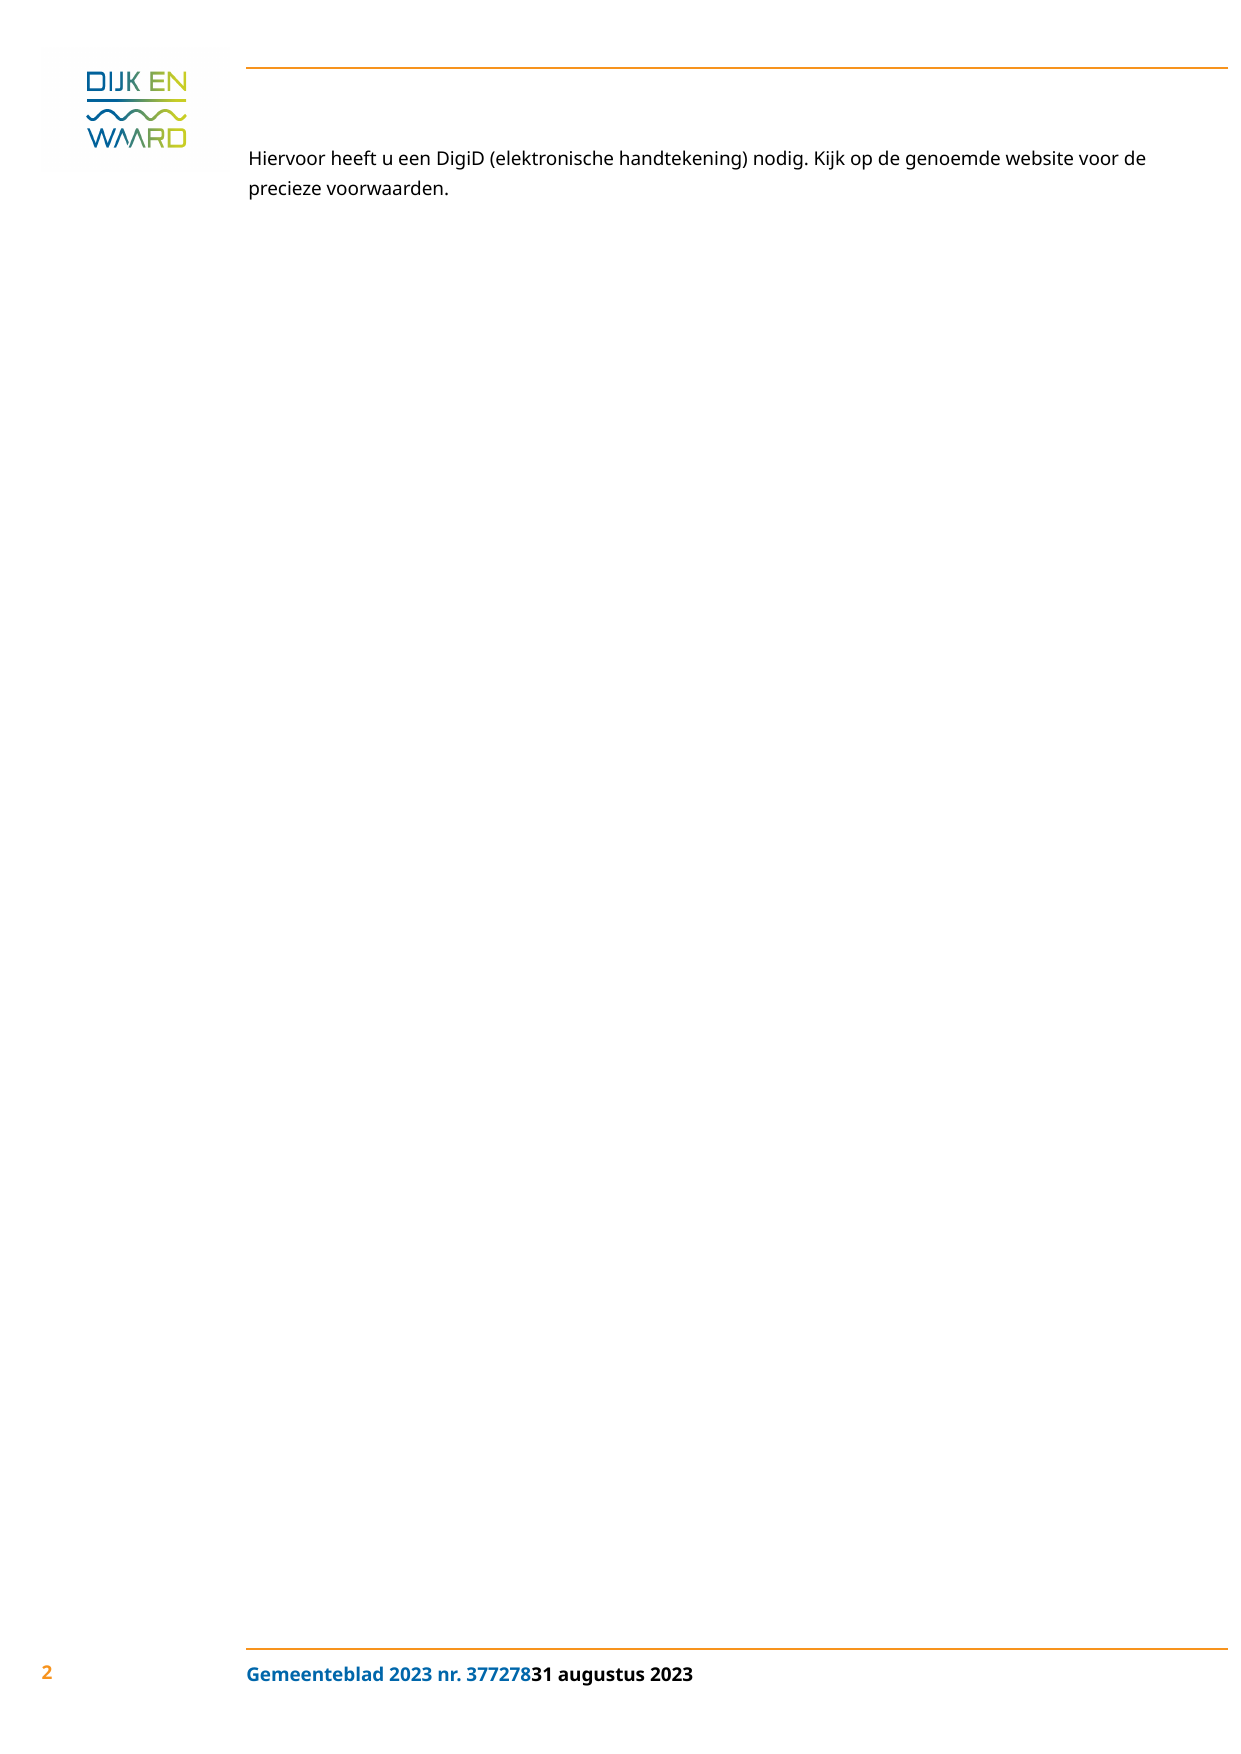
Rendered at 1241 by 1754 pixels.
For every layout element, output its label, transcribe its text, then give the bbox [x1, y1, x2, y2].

picture [41, 47, 231, 172]
text Hiervoor heeft u een DigiD (elektronische handtekening) nodig. Kijk op de genoemde website voor de precieze voorwaarden. [248, 145, 1152, 201]
